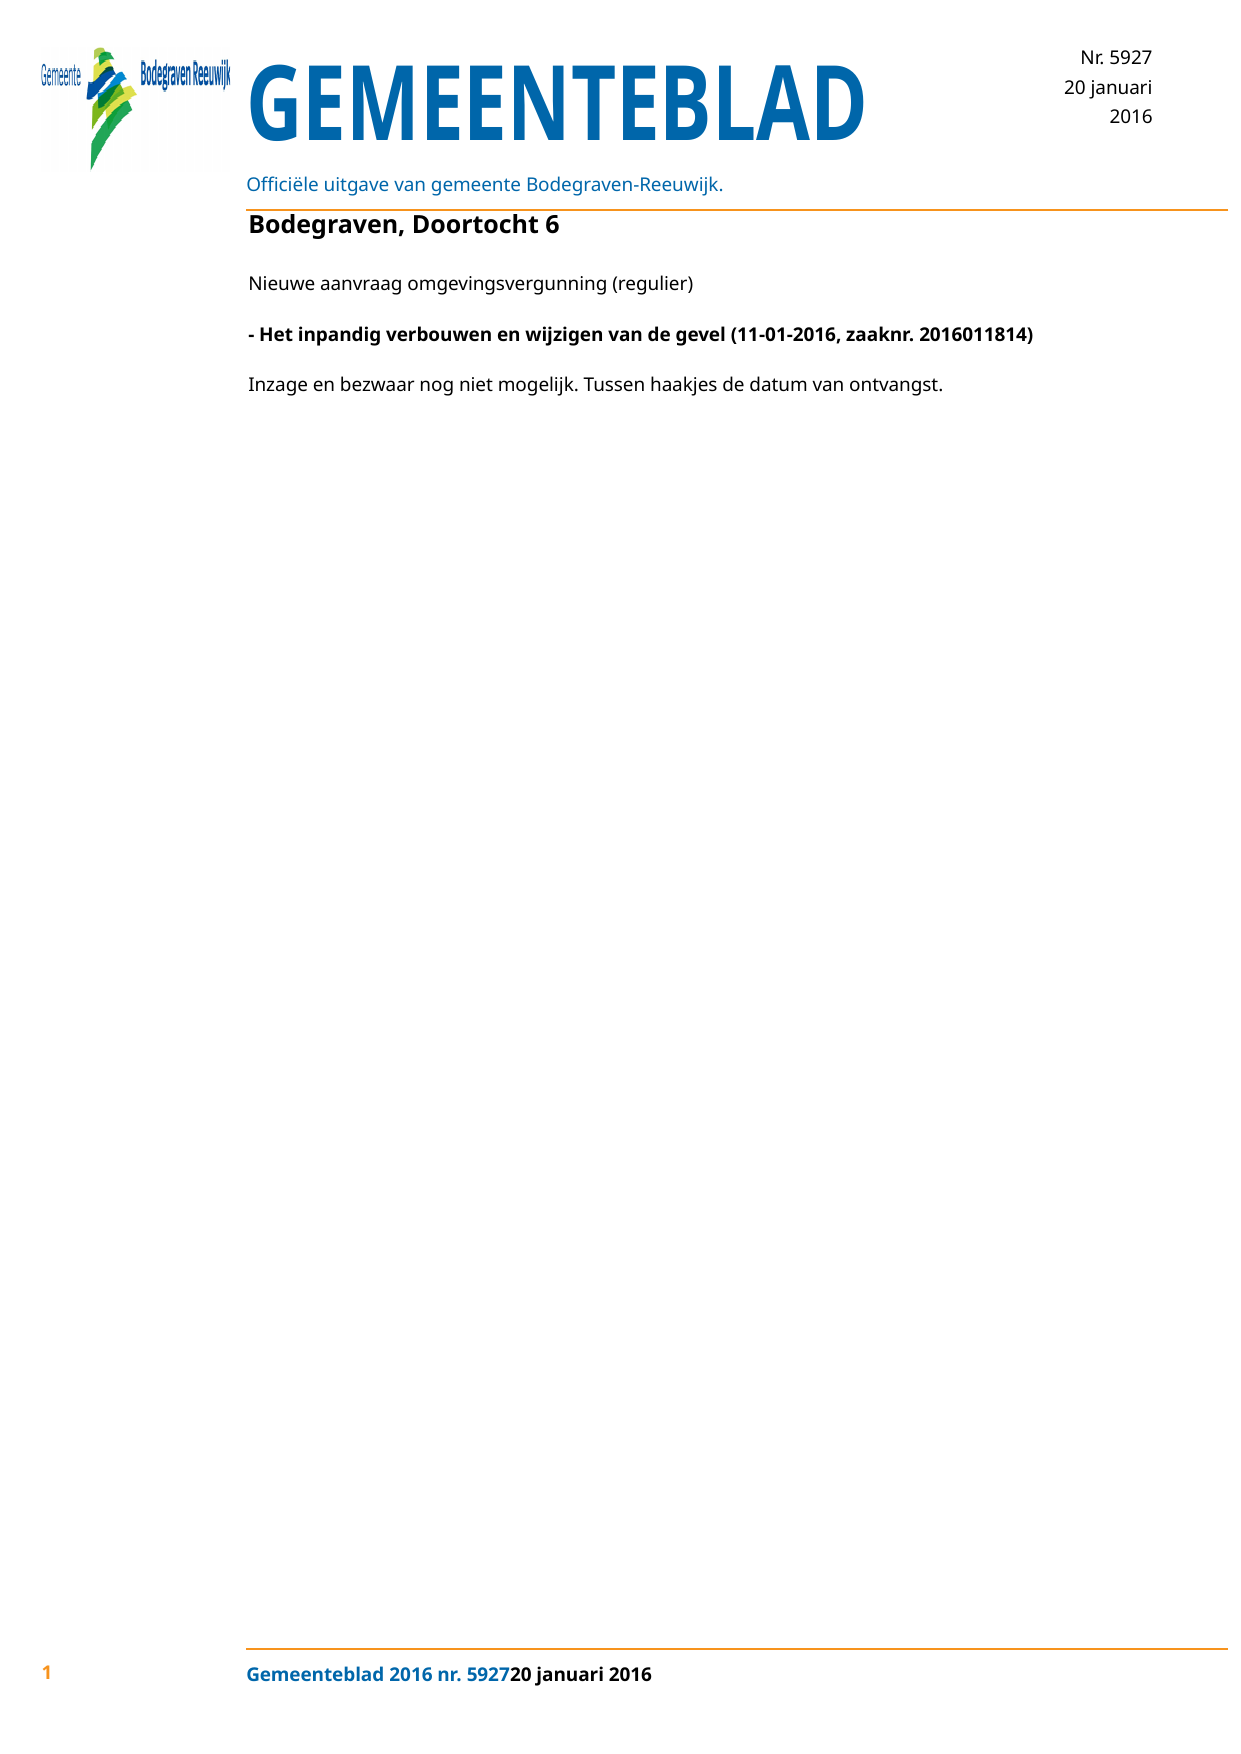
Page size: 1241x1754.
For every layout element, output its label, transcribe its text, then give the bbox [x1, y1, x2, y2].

picture [41, 47, 231, 172]
text Inzage en bezwaar nog niet mogelijk. Tussen haakjes de datum van ontvangst. [248, 371, 1152, 397]
text Bodegraven, Doortocht 6 [248, 211, 1152, 241]
text Nieuwe aanvraag omgevingsvergunning (regulier) [248, 270, 1152, 296]
text - Het inpandig verbouwen en wijzigen van de gevel (11‑01‑2016, zaaknr. 2016011814) [248, 321, 1152, 346]
